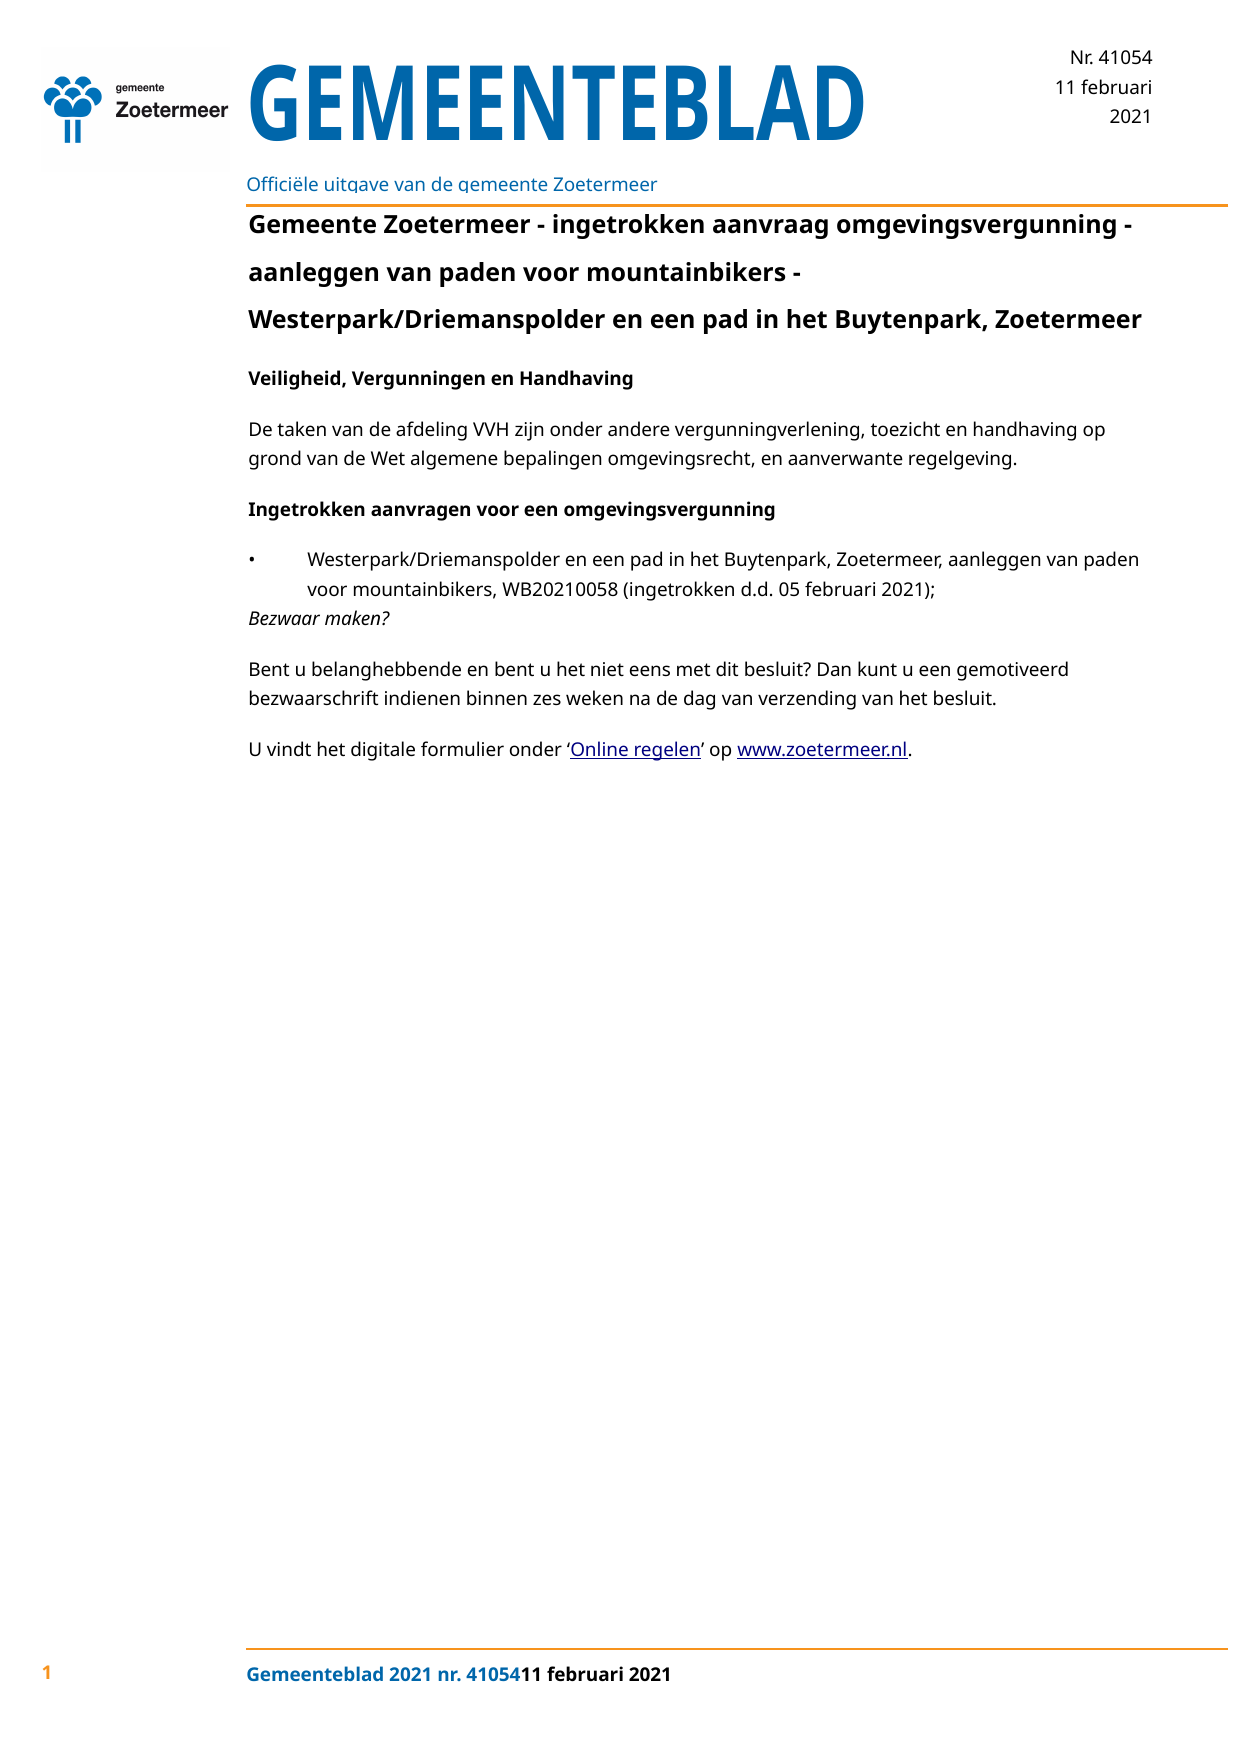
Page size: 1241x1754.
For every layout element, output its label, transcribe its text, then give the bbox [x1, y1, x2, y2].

list Westerpark/Driemanspolder en een pad in het Buytenpark, Zoetermeer, aanleggen van paden voor mountainbikers, WB20210058 (ingetrokken d.d. 05 februari 2021); [248, 546, 1152, 602]
text Veiligheid, Vergunningen en Handhaving [248, 366, 1152, 391]
text Bezwaar maken? [248, 606, 1152, 631]
text De taken van de afdeling VVH zijn onder andere vergunningverlening, toezicht en handhaving op grond van de Wet algemene bepalingen omgevingsrecht, en aanverwante regelgeving. [248, 416, 1152, 471]
text Bent u belanghebbende en bent u het niet eens met dit besluit? Dan kunt u een gemotiveerd bezwaarschrift indienen binnen zes weken na de dag van verzending van het besluit. [248, 656, 1152, 711]
text Gemeente Zoetermeer - ingetrokken aanvraag omgevingsvergunning - aanleggen van paden voor mountainbikers - Westerpark/Driemanspolder en een pad in het Buytenpark, Zoetermeer [248, 207, 1152, 336]
text U vindt het digitale formulier onder ‘Online regelen’ op www.zoetermeer.nl. [248, 736, 1152, 762]
text Ingetrokken aanvragen voor een omgevingsvergunning [248, 496, 1152, 522]
picture [41, 47, 231, 172]
